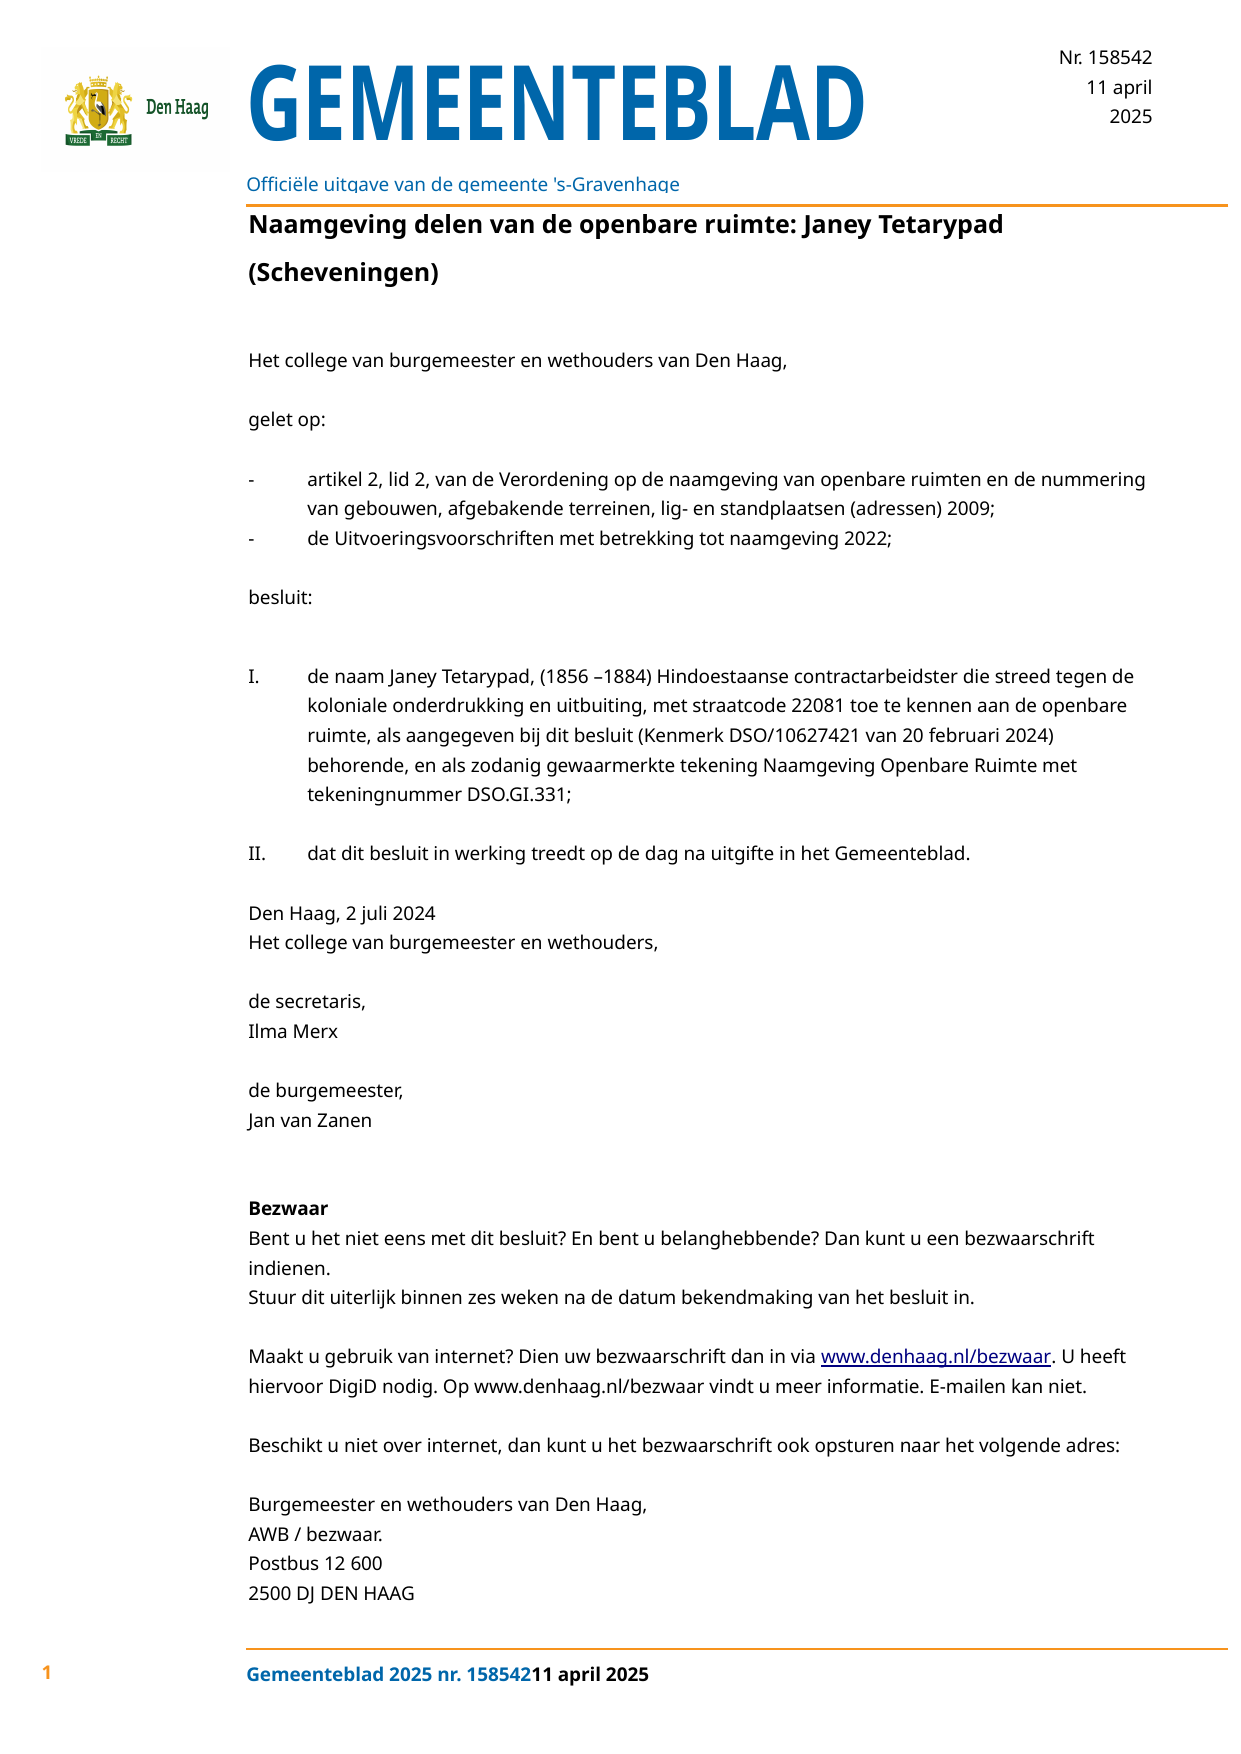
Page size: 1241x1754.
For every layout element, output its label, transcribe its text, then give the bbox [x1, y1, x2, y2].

text Burgemeester en wethouders van Den Haag, [248, 1491, 1152, 1517]
picture [41, 47, 231, 172]
text Bent u het niet eens met dit besluit? En bent u belanghebbende? Dan kunt u een bezwaarschrift indienen. [248, 1225, 1152, 1280]
text Den Haag, 2 juli 2024 [248, 900, 1152, 925]
text Stuur dit uiterlijk binnen zes weken na de datum bekendmaking van het besluit in. [248, 1284, 1152, 1310]
list artikel 2, lid 2, van de Verordening op de naamgeving van openbare ruimten en de nummering van gebouwen, afgebakende terreinen, lig- en standplaatsen (adressen) 2009; [248, 466, 1152, 521]
text Ilma Merx [248, 1018, 1152, 1044]
text gelet op: [248, 407, 1152, 432]
text besluit: [248, 584, 1152, 610]
text Naamgeving delen van de openbare ruimte: Janey Tetarypad (Scheveningen) [248, 207, 1152, 288]
text Postbus 12 600 [248, 1551, 1152, 1576]
text de secretaris, [248, 988, 1152, 1014]
text Beschikt u niet over internet, dan kunt u het bezwaarschrift ook opsturen naar het volgende adres: [248, 1432, 1152, 1458]
text Jan van Zanen [248, 1107, 1152, 1132]
list de Uitvoeringsvoorschriften met betrekking tot naamgeving 2022; [248, 525, 1152, 551]
text de burgemeester, [248, 1077, 1152, 1103]
text Maakt u gebruik van internet? Dien uw bezwaarschrift dan in via www.denhaag.nl/bezwaar. U heeft hiervoor DigiD nodig. Op www.denhaag.nl/bezwaar vindt u meer informatie. E-mailen kan niet. [248, 1343, 1152, 1399]
text Het college van burgemeester en wethouders, [248, 929, 1152, 955]
text AWB / bezwaar. [248, 1521, 1152, 1547]
text ​​Het college van burgemeester en wethouders van Den Haag,​ [248, 347, 1152, 373]
list de naam Janey Tetarypad, (1856 –1884) Hindoestaanse contractarbeidster die streed tegen de koloniale onderdrukking en uitbuiting, met straatcode 22081 toe te kennen aan de openbare ruimte, als aangegeven bij dit besluit (Kenmerk DSO/10627421 van 20 februari 2024) behorende, en als zodanig gewaarmerkte tekening Naamgeving Openbare Ruimte met tekeningnummer DSO.GI.331; [248, 663, 1152, 807]
text 2500 DJ DEN HAAG [248, 1580, 1152, 1606]
list dat dit besluit in werking treedt op de dag na uitgifte in het Gemeenteblad. [248, 841, 1152, 866]
text Bezwaar [248, 1196, 1152, 1221]
